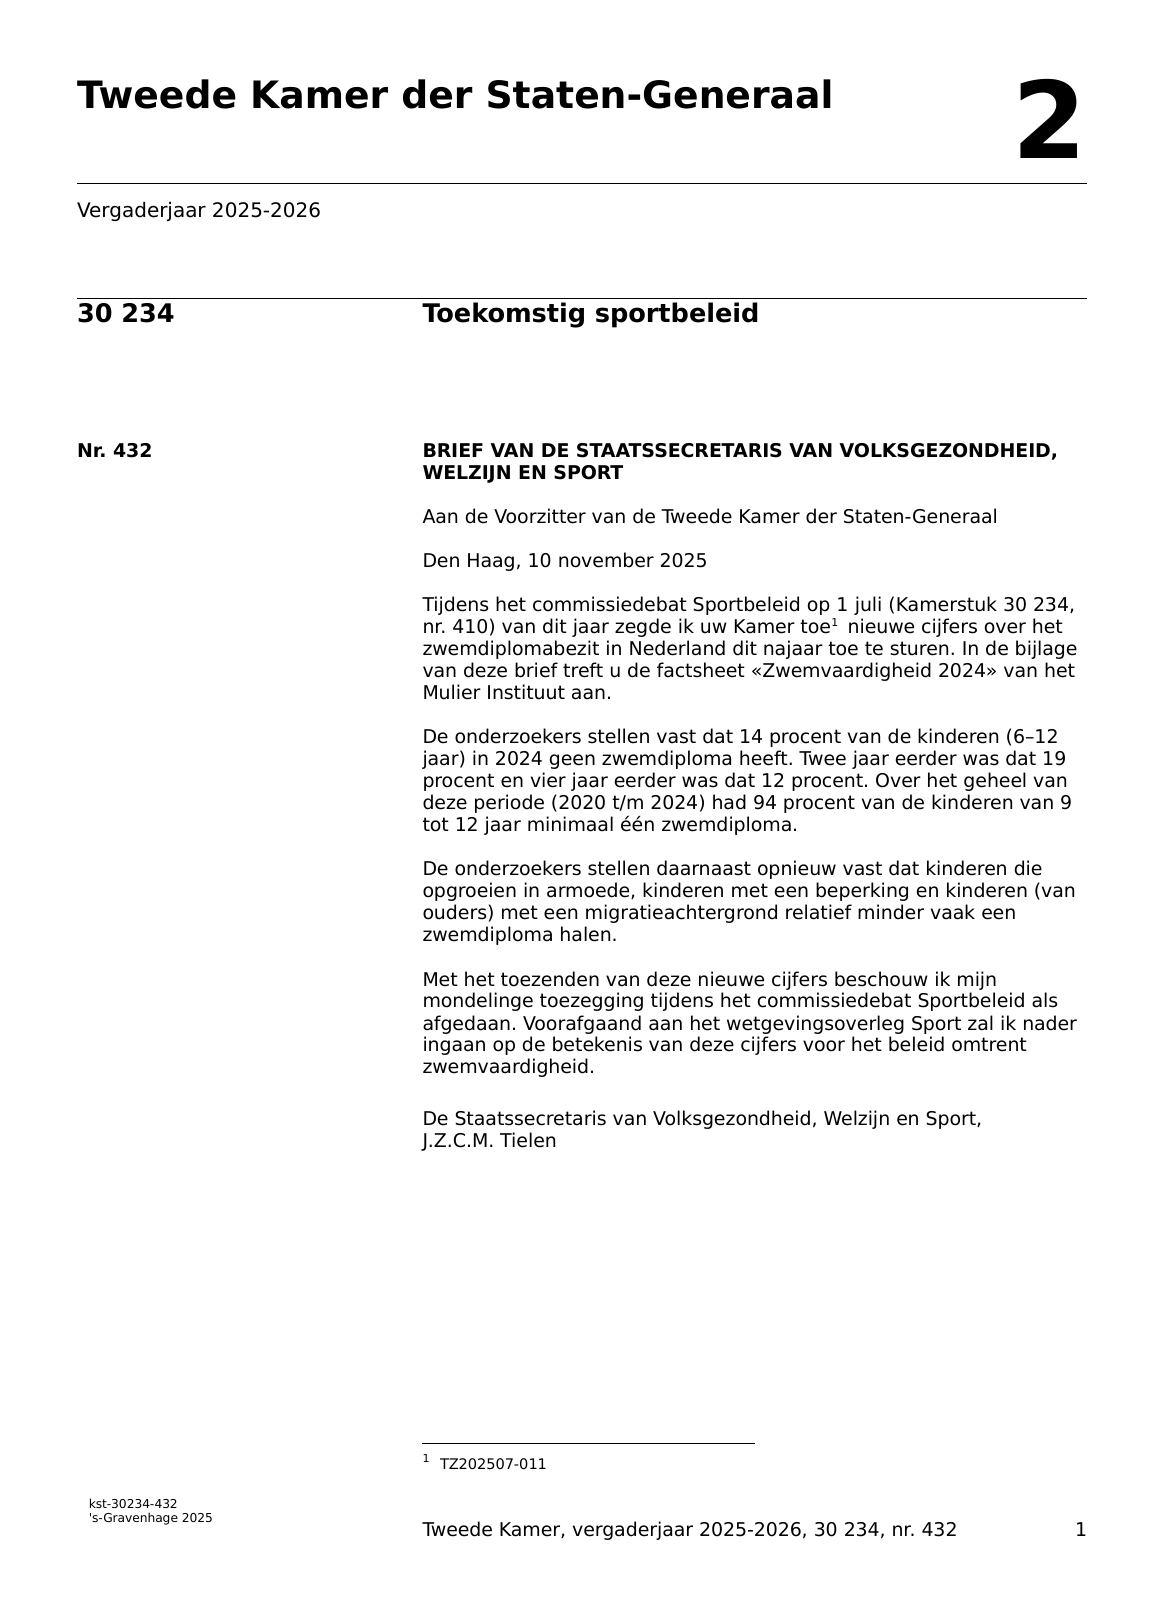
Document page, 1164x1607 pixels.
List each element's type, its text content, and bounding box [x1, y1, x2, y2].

text De onderzoekers stellen vast dat 14 procent van de kinderen (6–12 jaar) in 2024 geen zwemdiploma heeft. Twee jaar eerder was dat 19 procent en vier jaar eerder was dat 12 procent. Over het geheel van deze periode (2020 t/m 2024) had 94 procent van de kinderen van 9 tot 12 jaar minimaal één zwemdiploma. [422, 726, 1087, 836]
text Met het toezenden van deze nieuwe cijfers beschouw ik mijn mondelinge toezegging tijdens het commissiedebat Sportbeleid als afgedaan. Voorafgaand aan het wetgevingsoverleg Sport zal ik nader ingaan op de betekenis van deze cijfers voor het beleid omtrent zwemvaardigheid. [422, 968, 1087, 1078]
table_header Tweede Kamer der Staten-Generaal [77, 59, 886, 183]
text Tijdens het commissiedebat Sportbeleid op 1 juli (Kamerstuk 30 234, nr. 410) van dit jaar zegde ik uw Kamer toe nieuwe cijfers over het zwemdiplomabezit in Nederland dit najaar toe te sturen. In de bijlage van deze brief treft u de factsheet «Zwemvaardigheid 2024» van het Mulier Instituut aan. [422, 594, 1087, 704]
table_cell Vergaderjaar 2025-2026 [77, 184, 1087, 298]
table_header 2 [886, 59, 1087, 183]
text 's-Gravenhage 2025 [88, 1511, 323, 1525]
subtitle Nr. 432 BRIEF VAN DE STAATSSECRETARIS VAN VOLKSGEZONDHEID, WELZIJN EN SPORT [77, 440, 1087, 484]
text De Staatssecretaris van Volksgezondheid, Welzijn en Sport, J.Z.C.M. Tielen [422, 1108, 1087, 1152]
text kst-30234-432 [88, 1497, 323, 1511]
text TZ202507-011 [422, 1452, 1087, 1474]
text Aan de Voorzitter van de Tweede Kamer der Staten-Generaal [422, 506, 1087, 528]
text Den Haag, 10 november 2025 [422, 550, 1087, 572]
text De onderzoekers stellen daarnaast opnieuw vast dat kinderen die opgroeien in armoede, kinderen met een beperking en kinderen (van ouders) met een migratieachtergrond relatief minder vaak een zwemdiploma halen. [422, 858, 1087, 946]
subtitle 30 234 Toekomstig sportbeleid [77, 299, 1087, 329]
